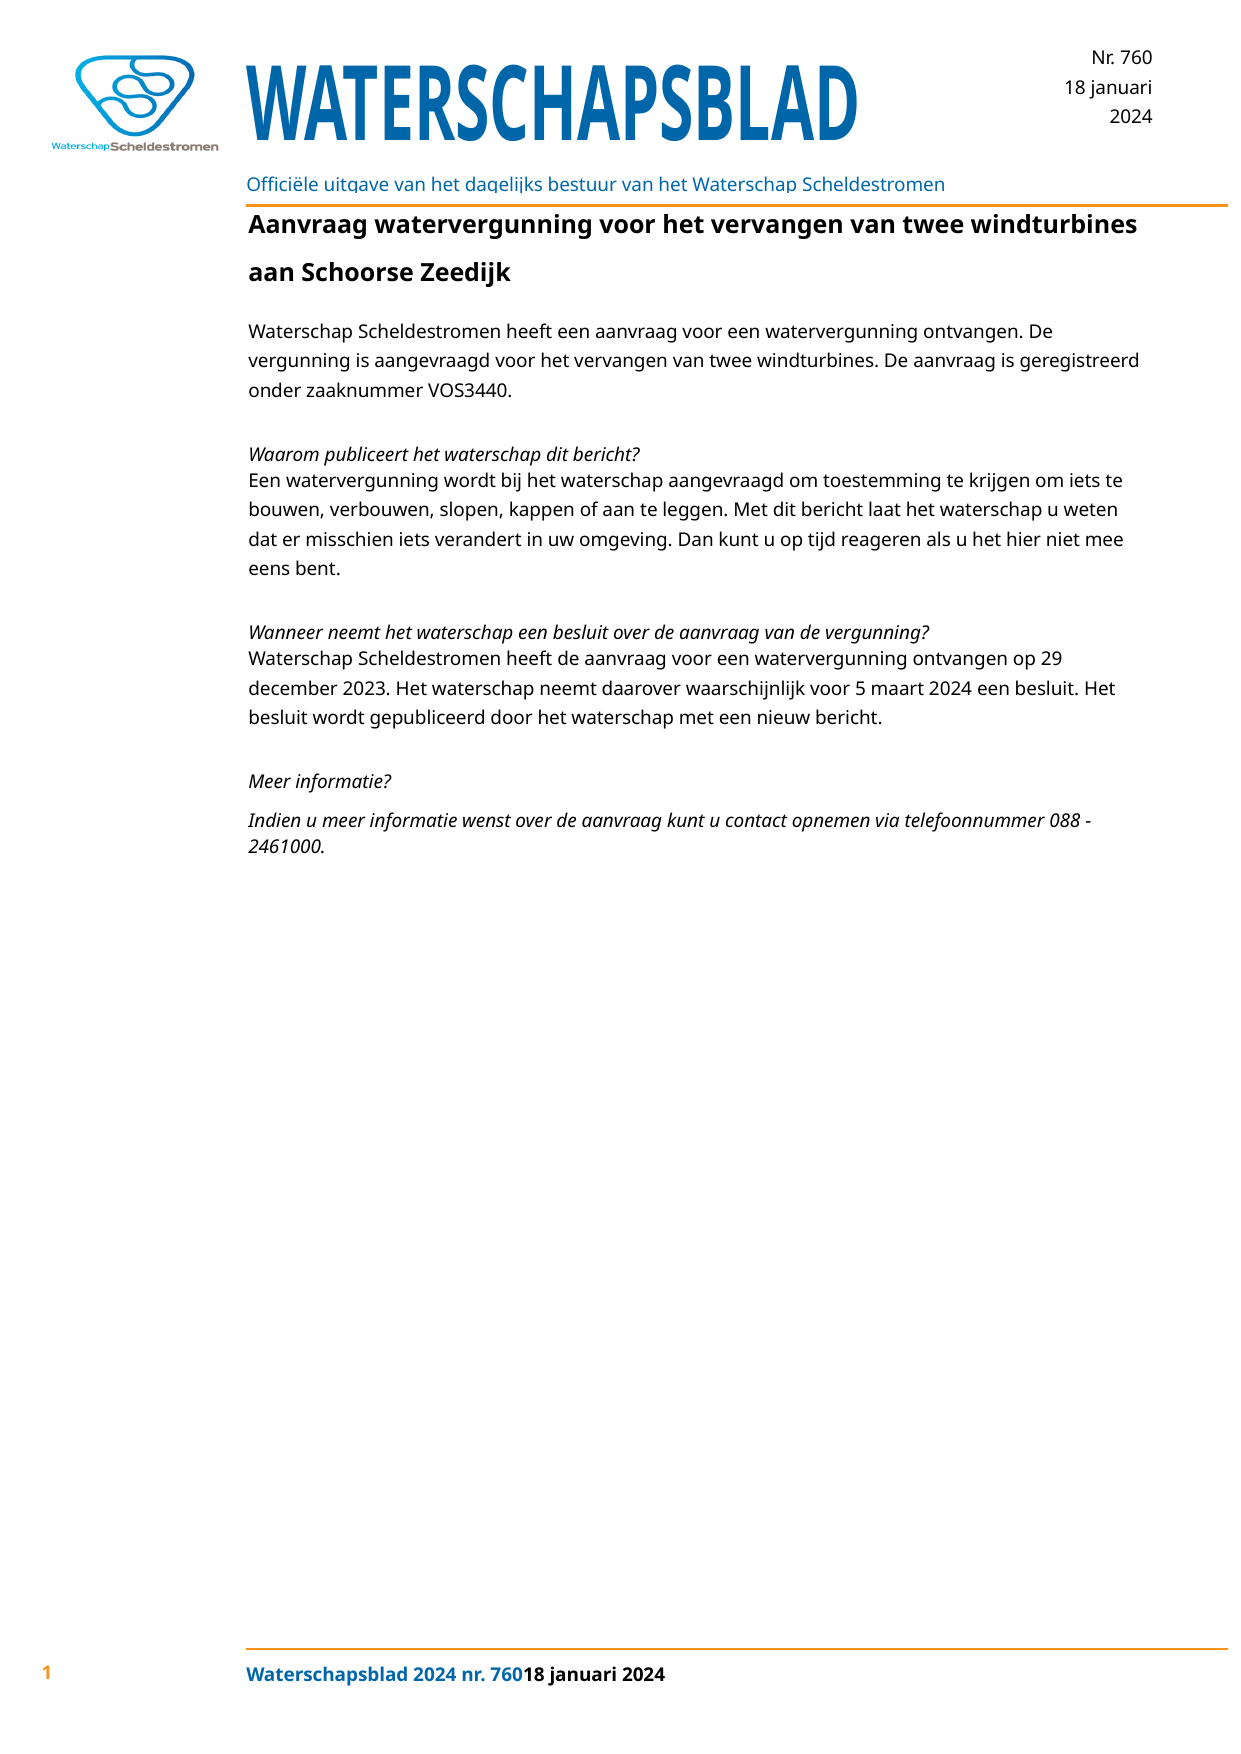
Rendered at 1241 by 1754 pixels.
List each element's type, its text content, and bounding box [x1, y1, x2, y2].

picture [41, 47, 231, 172]
text Meer informatie? [248, 768, 1152, 794]
text Waterschap Scheldestromen heeft een aanvraag voor een watervergunning ontvangen. De vergunning is aangevraagd voor het vervangen van twee windturbines. De aanvraag is geregistreerd onder zaaknummer VOS3440. [248, 318, 1152, 403]
text Waarom publiceert het waterschap dit bericht? [248, 441, 1152, 467]
text Indien u meer informatie wenst over de aanvraag kunt u contact opnemen via telefoonnummer 088 - 2461000. [248, 808, 1152, 859]
text Aanvraag watervergunning voor het vervangen van twee windturbines aan Schoorse Zeedijk [248, 207, 1152, 288]
text Wanneer neemt het waterschap een besluit over de aanvraag van de vergunning? [248, 619, 1152, 645]
text Een watervergunning wordt bij het waterschap aangevraagd om toestemming te krijgen om iets te bouwen, verbouwen, slopen, kappen of aan te leggen. Met dit bericht laat het waterschap u weten dat er misschien iets verandert in uw omgeving. Dan kunt u op tijd reageren als u het hier niet mee eens bent. [248, 467, 1152, 581]
text Waterschap Scheldestromen heeft de aanvraag voor een watervergunning ontvangen op 29 december 2023. Het waterschap neemt daarover waarschijnlijk voor 5 maart 2024 een besluit. Het besluit wordt gepubliceerd door het waterschap met een nieuw bericht. [248, 645, 1152, 730]
